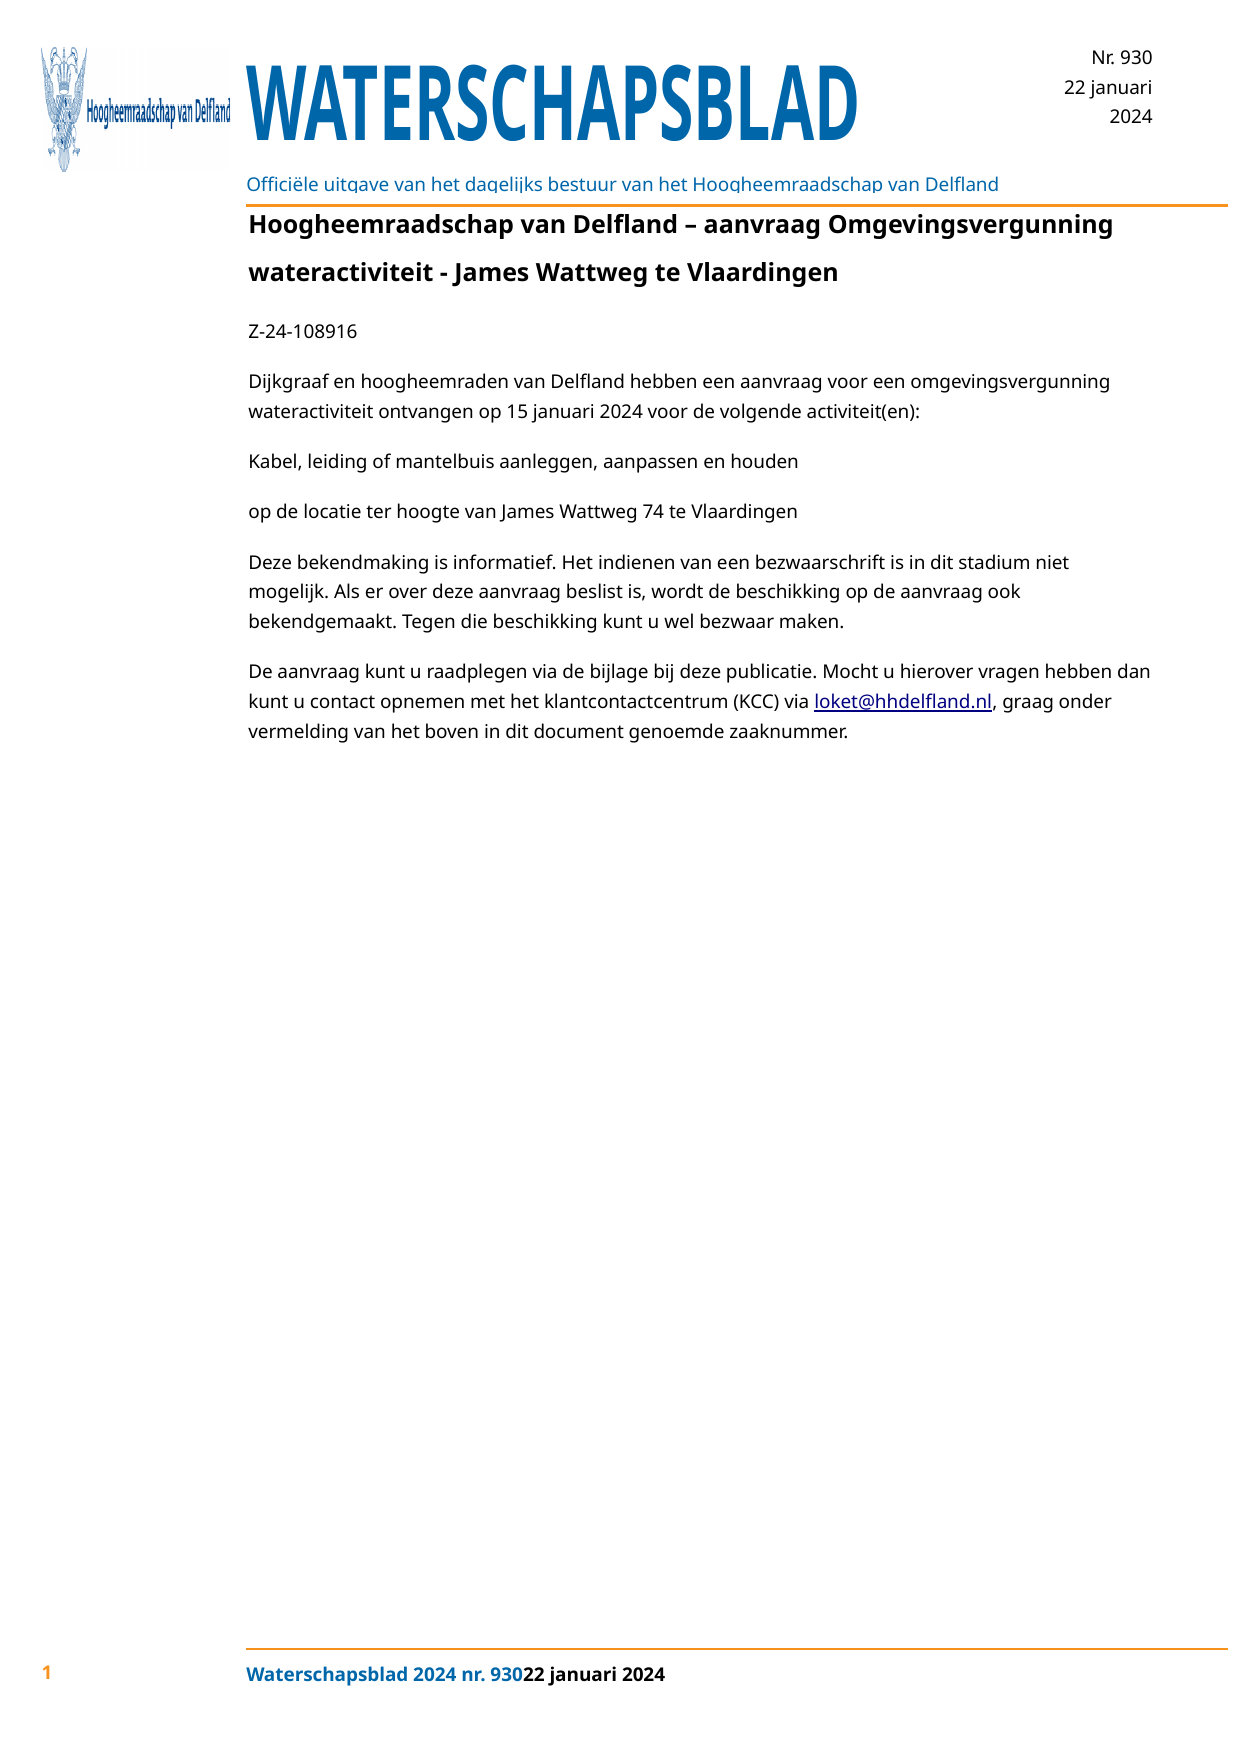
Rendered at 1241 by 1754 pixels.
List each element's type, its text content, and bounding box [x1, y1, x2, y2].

text De aanvraag kunt u raadplegen via de bijlage bij deze publicatie. Mocht u hierover vragen hebben dan kunt u contact opnemen met het klantcontactcentrum (KCC) via loket@hhdelfland.nl, graag onder vermelding van het boven in dit document genoemde zaaknummer. [248, 659, 1152, 744]
text Kabel, leiding of mantelbuis aanleggen, aanpassen en houden [248, 448, 1152, 474]
text Hoogheemraadschap van Delfland – aanvraag Omgevingsvergunning wateractiviteit - James Wattweg te Vlaardingen [248, 207, 1152, 288]
picture [41, 47, 231, 172]
text Deze bekendmaking is informatief. Het indienen van een bezwaarschrift is in dit stadium niet mogelijk. Als er over deze aanvraag beslist is, wordt de beschikking op de aanvraag ook bekendgemaakt. Tegen die beschikking kunt u wel bezwaar maken. [248, 549, 1152, 634]
text op de locatie ter hoogte van James Wattweg 74 te Vlaardingen [248, 499, 1152, 524]
text Z-24-108916 [248, 318, 1152, 344]
text Dijkgraaf en hoogheemraden van Delfland hebben een aanvraag voor een omgevingsvergunning wateractiviteit ontvangen op 15 januari 2024 voor de volgende activiteit(en): [248, 368, 1152, 424]
